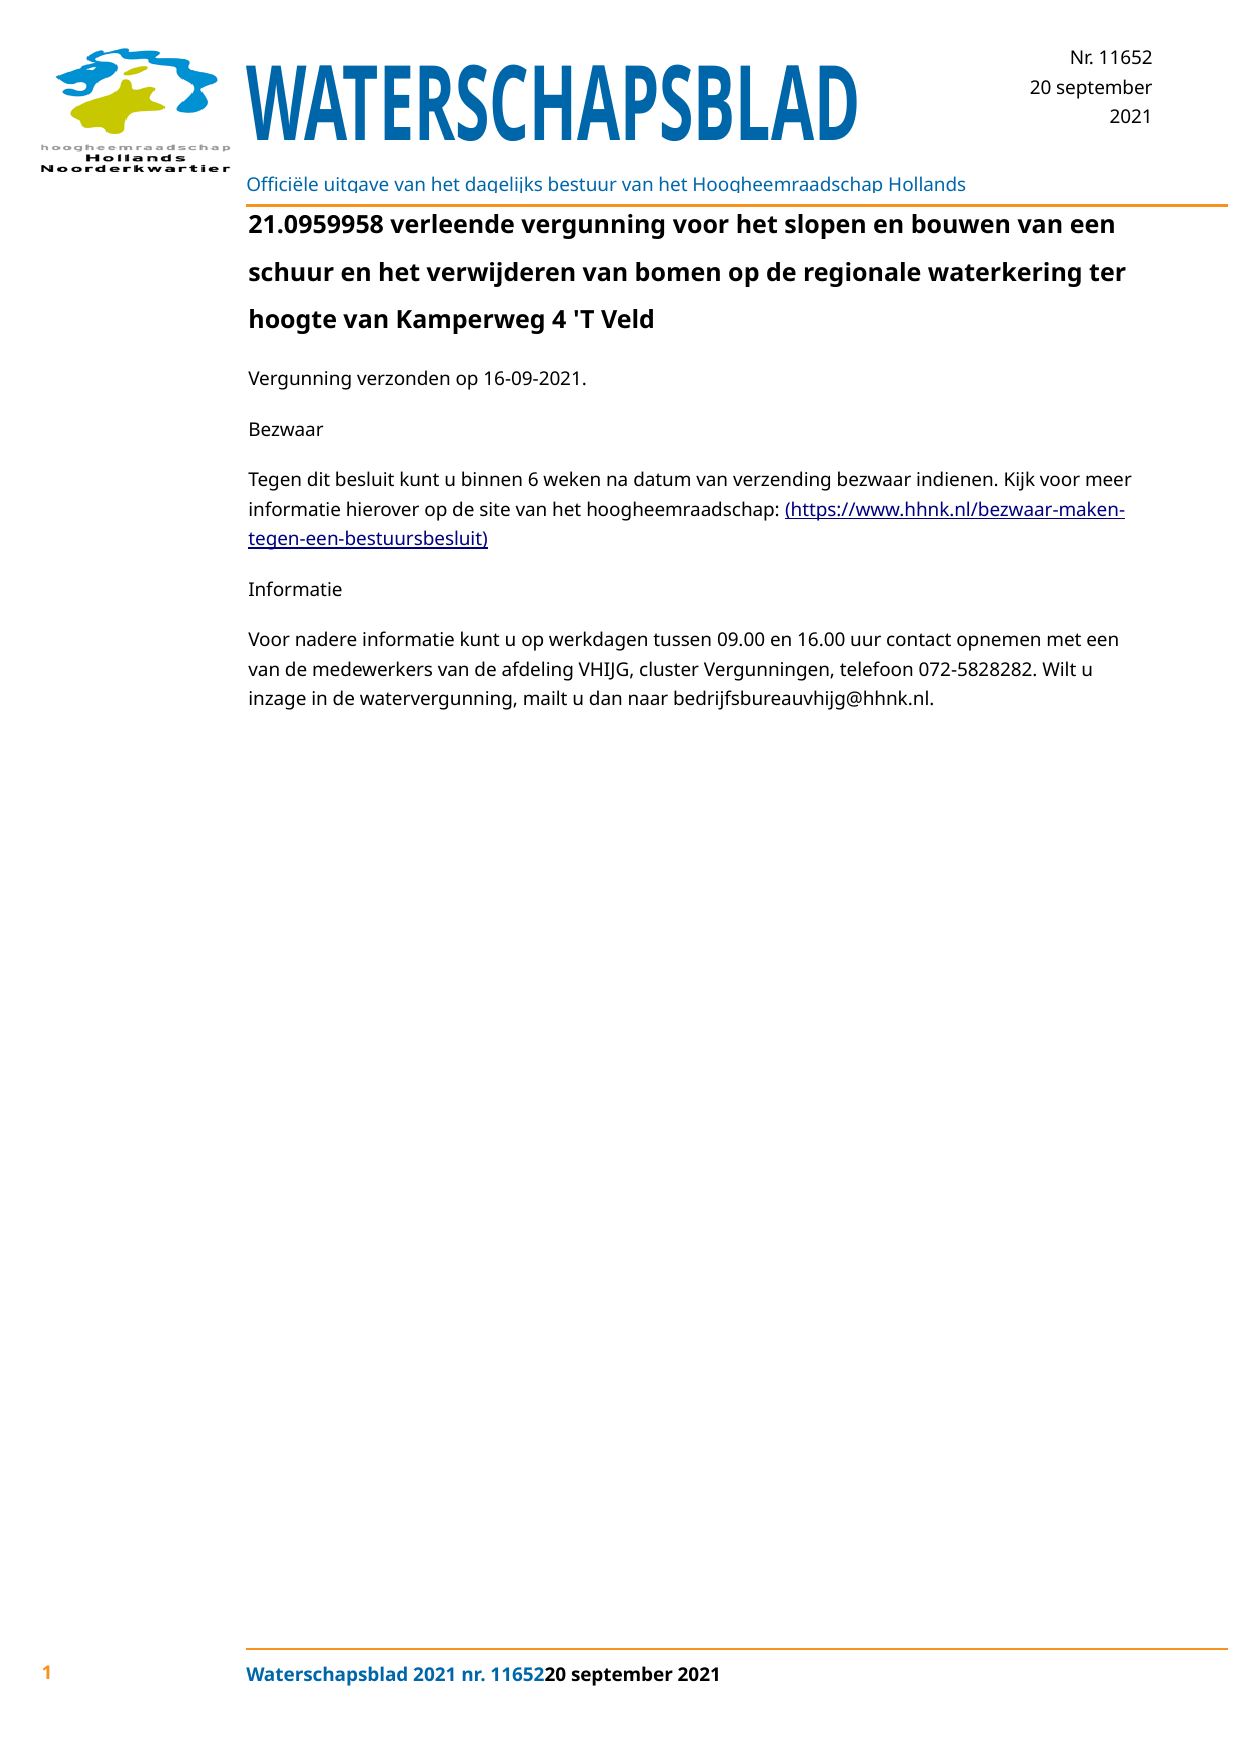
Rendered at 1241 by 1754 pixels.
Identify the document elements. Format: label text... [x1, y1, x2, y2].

text Voor nadere informatie kunt u op werkdagen tussen 09.00 en 16.00 uur contact opnemen met een van de medewerkers van de afdeling VHIJG, cluster Vergunningen, telefoon 072-5828282. Wilt u inzage in de watervergunning, mailt u dan naar bedrijfsbureauvhijg@hhnk.nl. [248, 626, 1152, 711]
text Bezwaar [248, 416, 1152, 442]
text Vergunning verzonden op 16-09-2021. [248, 366, 1152, 391]
text 21.0959958 verleende vergunning voor het slopen en bouwen van een schuur en het verwijderen van bomen op de regionale waterkering ter hoogte van Kamperweg 4 'T Veld [248, 207, 1152, 336]
picture [41, 47, 231, 172]
text Tegen dit besluit kunt u binnen 6 weken na datum van verzending bezwaar indienen. Kijk voor meer informatie hierover op de site van het hoogheemraadschap: (https://www.hhnk.nl/bezwaar-maken-tegen-een-bestuursbesluit) [248, 466, 1152, 551]
text Informatie [248, 576, 1152, 602]
